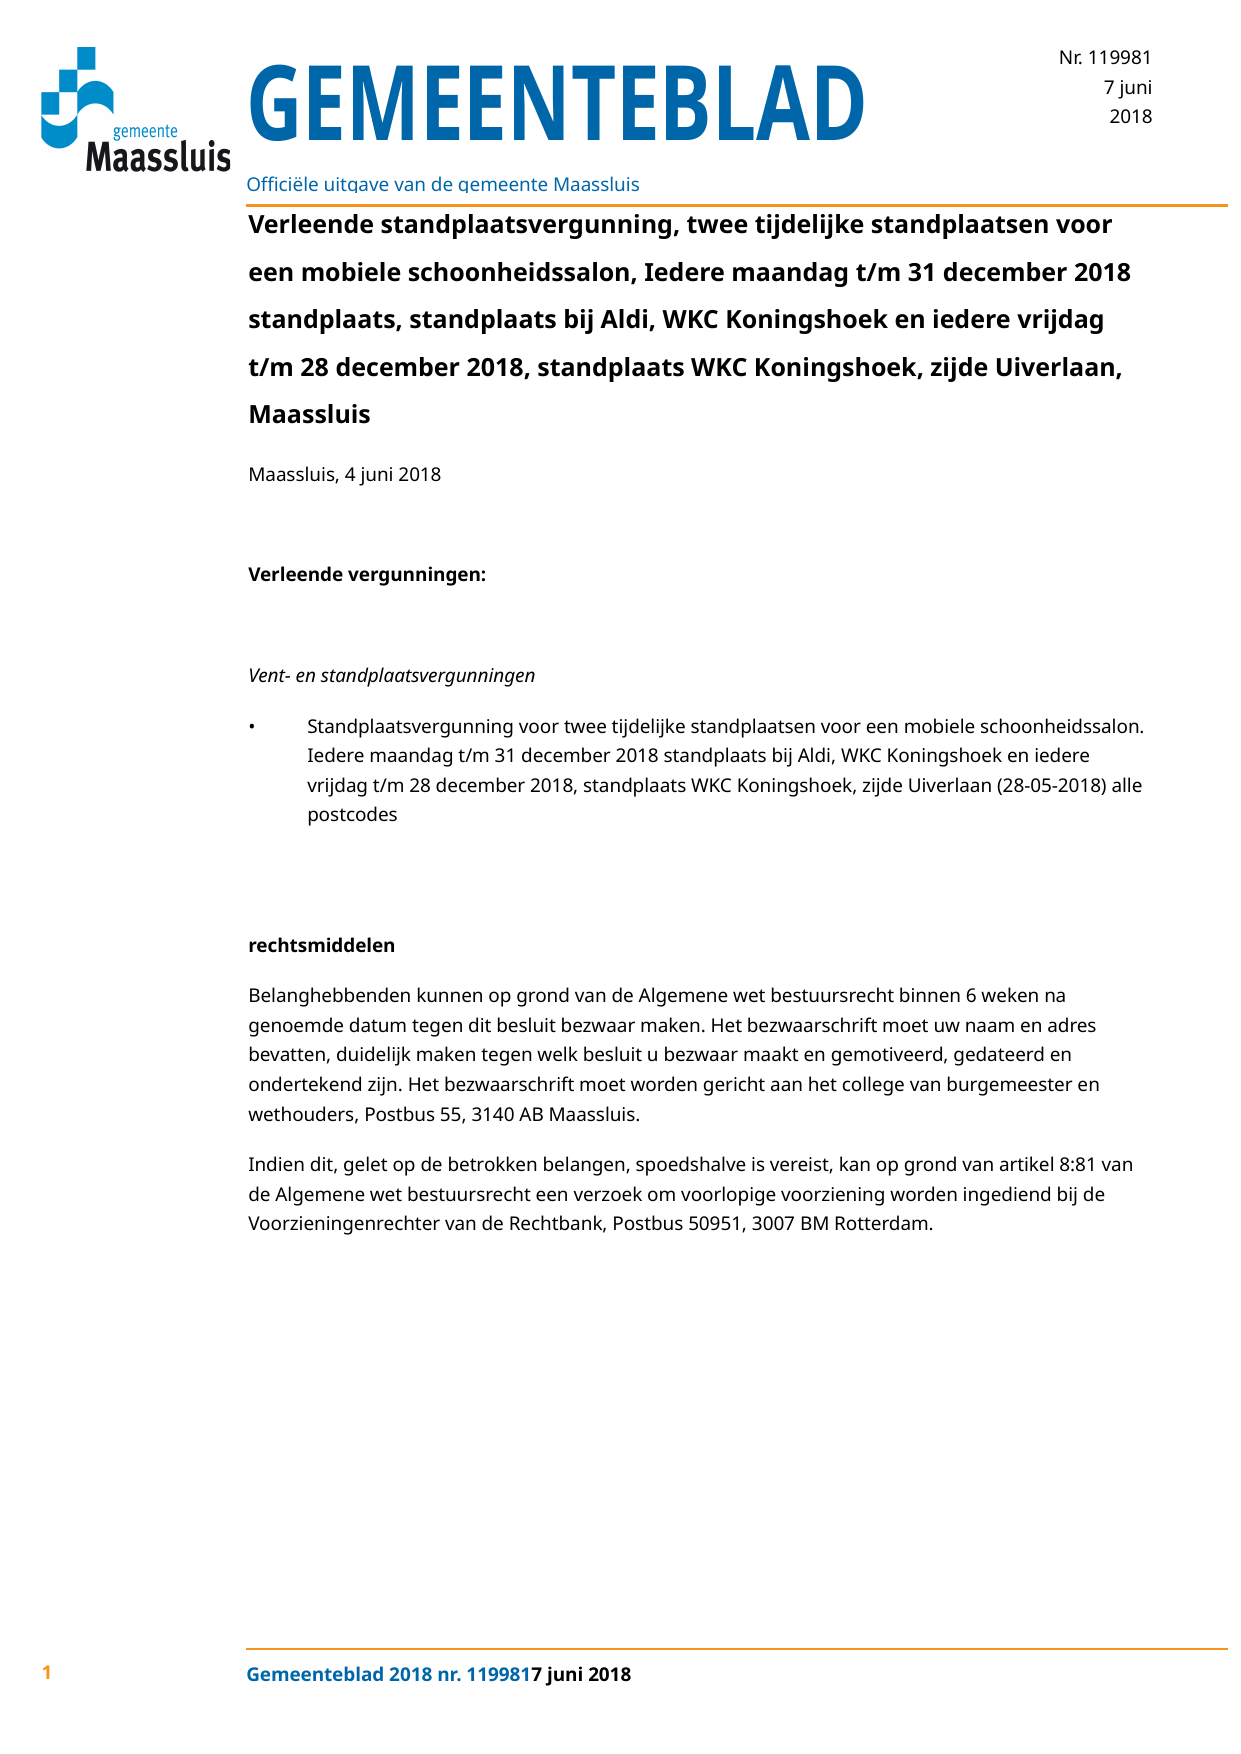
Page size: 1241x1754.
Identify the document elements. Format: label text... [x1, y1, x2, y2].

text Verleende vergunningen: [248, 562, 1152, 587]
list Standplaatsvergunning voor twee tijdelijke standplaatsen voor een mobiele schoonheidssalon. Iedere maandag t/m 31 december 2018 standplaats bij Aldi, WKC Koningshoek en iedere vrijdag t/m 28 december 2018, standplaats WKC Koningshoek, zijde Uiverlaan (28-05-2018) alle postcodes [248, 713, 1152, 827]
text Vent- en standplaatsvergunningen [248, 662, 1152, 688]
text Verleende standplaatsvergunning, twee tijdelijke standplaatsen voor een mobiele schoonheidssalon, Iedere maandag t/m 31 december 2018 standplaats, standplaats bij Aldi, WKC Koningshoek en iedere vrijdag t/m 28 december 2018, standplaats WKC Koningshoek, zijde Uiverlaan, Maassluis [248, 207, 1152, 431]
text Belanghebbenden kunnen op grond van de Algemene wet bestuursrecht binnen 6 weken na genoemde datum tegen dit besluit bezwaar maken. Het bezwaarschrift moet uw naam en adres bevatten, duidelijk maken tegen welk besluit u bezwaar maakt en gemotiveerd, gedateerd en ondertekend zijn. Het bezwaarschrift moet worden gericht aan het college van burgemeester en wethouders, Postbus 55, 3140 AB Maassluis. [248, 982, 1152, 1126]
picture [41, 47, 231, 172]
text rechtsmiddelen [248, 932, 1152, 958]
picture [41, 47, 77, 92]
text Indien dit, gelet op de betrokken belangen, spoedshalve is vereist, kan op grond van artikel 8:81 van de Algemene wet bestuursrecht een verzoek om voorlopige voorziening worden ingediend bij de Voorzieningenrechter van de Rechtbank, Postbus 50951, 3007 BM Rotterdam. [248, 1151, 1152, 1236]
text Maassluis, 4 juni 2018 [248, 461, 1152, 486]
